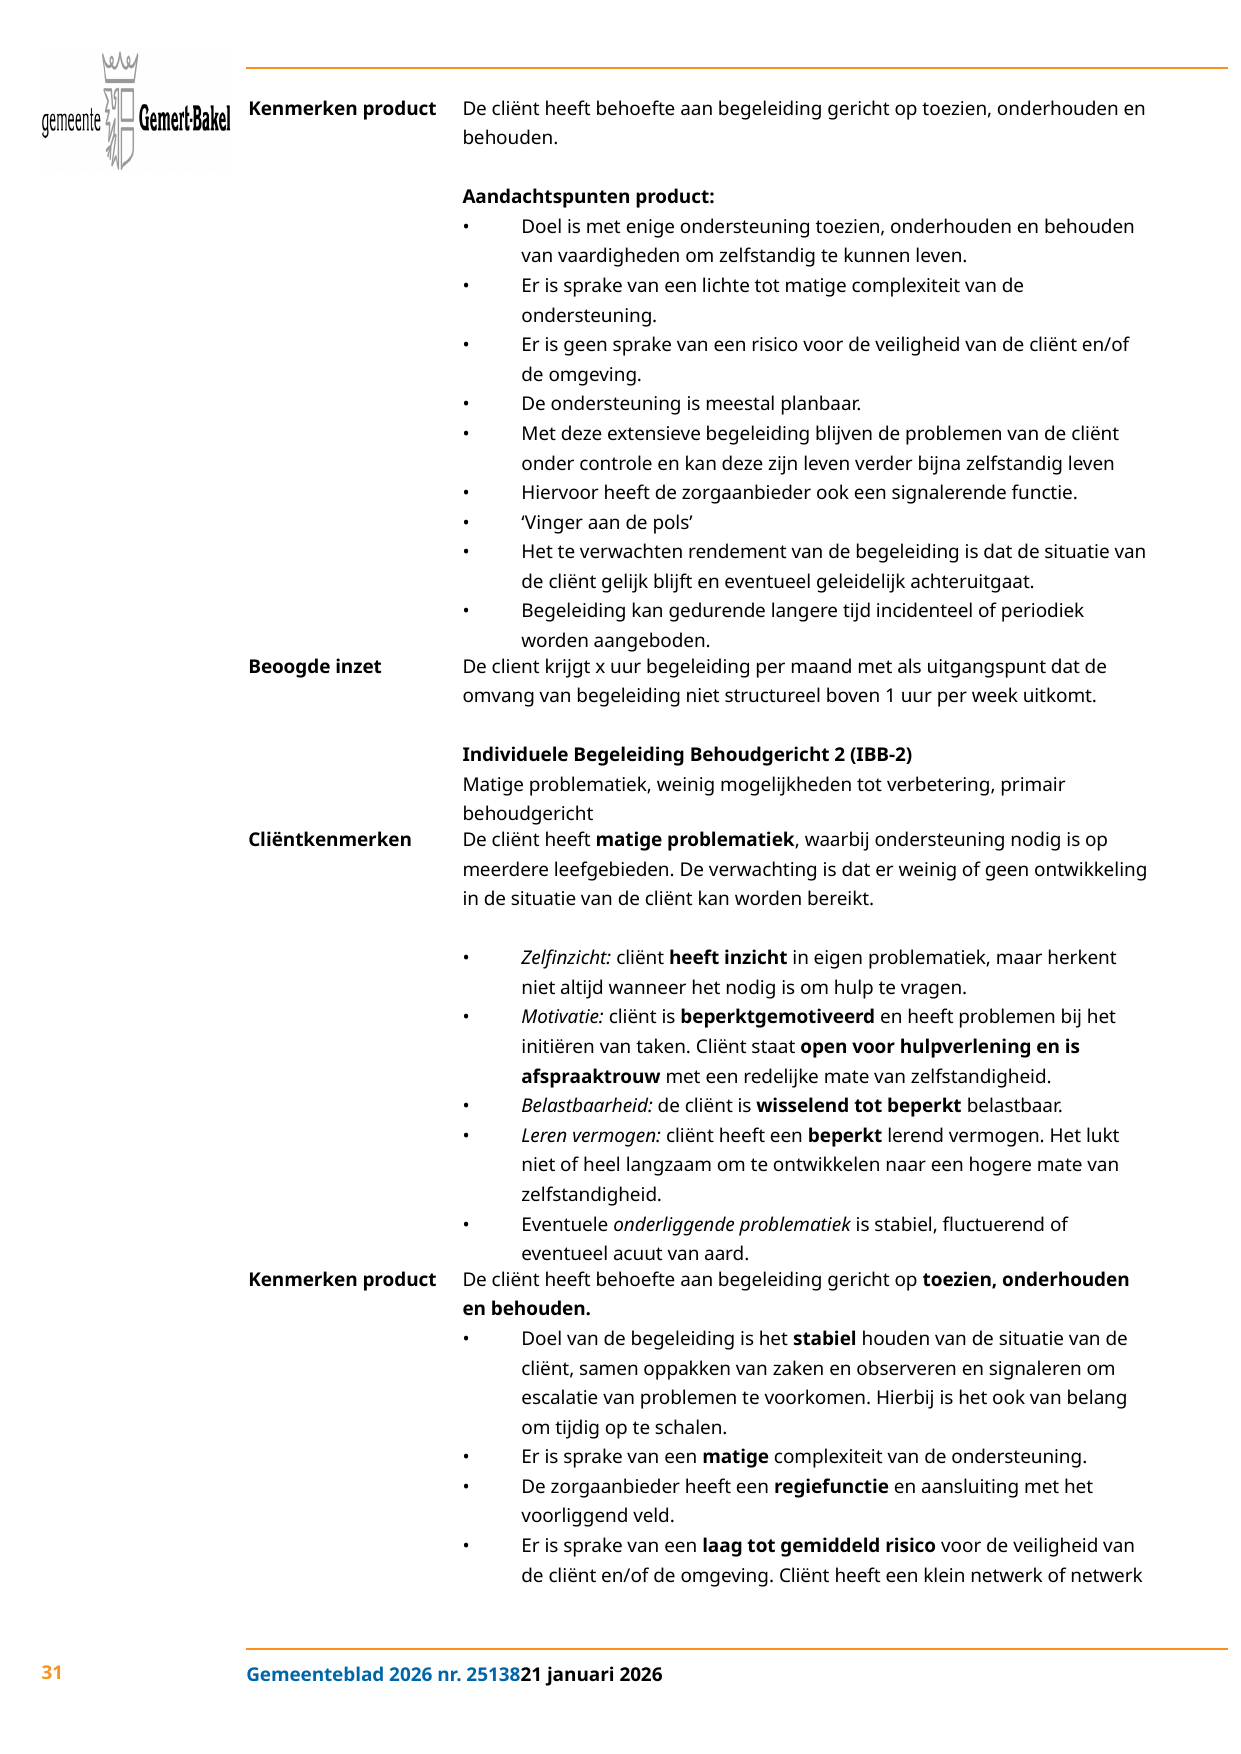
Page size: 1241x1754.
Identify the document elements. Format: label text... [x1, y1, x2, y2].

table_cell De cliënt heeft behoefte aan begeleiding gericht op toezien, onderhouden en behouden. Doel van de begeleiding is het stabiel houden van de situatie van de cliënt, samen oppakken van zaken en observeren en signaleren om escalatie van problemen te voorkomen. Hierbij is het ook van belang om tijdig op te schalen. Er is sprake van een matige complexiteit van de ondersteuning. De zorgaanbieder heeft een regiefunctie en aansluiting met het voorliggend veld. Er is sprake van een laag tot gemiddeld risico voor de veiligheid van de cliënt en/of de omgeving. Cliënt heeft een klein netwerk of netwerk [462, 1266, 1152, 1588]
table_cell Cliëntkenmerken [248, 826, 462, 1266]
table_cell De cliënt heeft behoefte aan begeleiding gericht op toezien, onderhouden en behouden. Aandachtspunten product: Doel is met enige ondersteuning toezien, onderhouden en behouden van vaardigheden om zelfstandig te kunnen leven. Er is sprake van een lichte tot matige complexiteit van de ondersteuning. Er is geen sprake van een risico voor de veiligheid van de cliënt en/of de omgeving. De ondersteuning is meestal planbaar. Met deze extensieve begeleiding blijven de problemen van de cliënt onder controle en kan deze zijn leven verder bijna zelfstandig leven Hiervoor heeft de zorgaanbieder ook een signalerende functie. ‘Vinger aan de pols’ Het te verwachten rendement van de begeleiding is dat de situatie van de cliënt gelijk blijft en eventueel geleidelijk achteruitgaat. Begeleiding kan gedurende langere tijd incidenteel of periodiek worden aangeboden. [462, 95, 1152, 653]
picture [41, 47, 231, 172]
table_cell Kenmerken product [248, 1266, 462, 1588]
table_header [248, 741, 462, 826]
table_cell De client krijgt x uur begeleiding per maand met als uitgangspunt dat de omvang van begeleiding niet structureel boven 1 uur per week uitkomt. [462, 653, 1152, 708]
table_header Individuele Begeleiding Behoudgericht 2 (IBB-2) Matige problematiek, weinig mogelijkheden tot verbetering, primair behoudgericht [462, 741, 1152, 826]
table_cell Beoogde inzet [248, 653, 462, 708]
table_cell De cliënt heeft matige problematiek, waarbij ondersteuning nodig is op meerdere leefgebieden. De verwachting is dat er weinig of geen ontwikkeling in de situatie van de cliënt kan worden bereikt. Zelfinzicht: cliënt heeft inzicht in eigen problematiek, maar herkent niet altijd wanneer het nodig is om hulp te vragen. Motivatie: cliënt is beperktgemotiveerd en heeft problemen bij het initiëren van taken. Cliënt staat open voor hulpverlening en is afspraaktrouw met een redelijke mate van zelfstandigheid. Belastbaarheid: de cliënt is wisselend tot beperkt belastbaar. Leren vermogen: cliënt heeft een beperkt lerend vermogen. Het lukt niet of heel langzaam om te ontwikkelen naar een hogere mate van zelfstandigheid. Eventuele onderliggende problematiek is stabiel, fluctuerend of eventueel acuut van aard. [462, 826, 1152, 1266]
table_cell Kenmerken product [248, 95, 462, 653]
